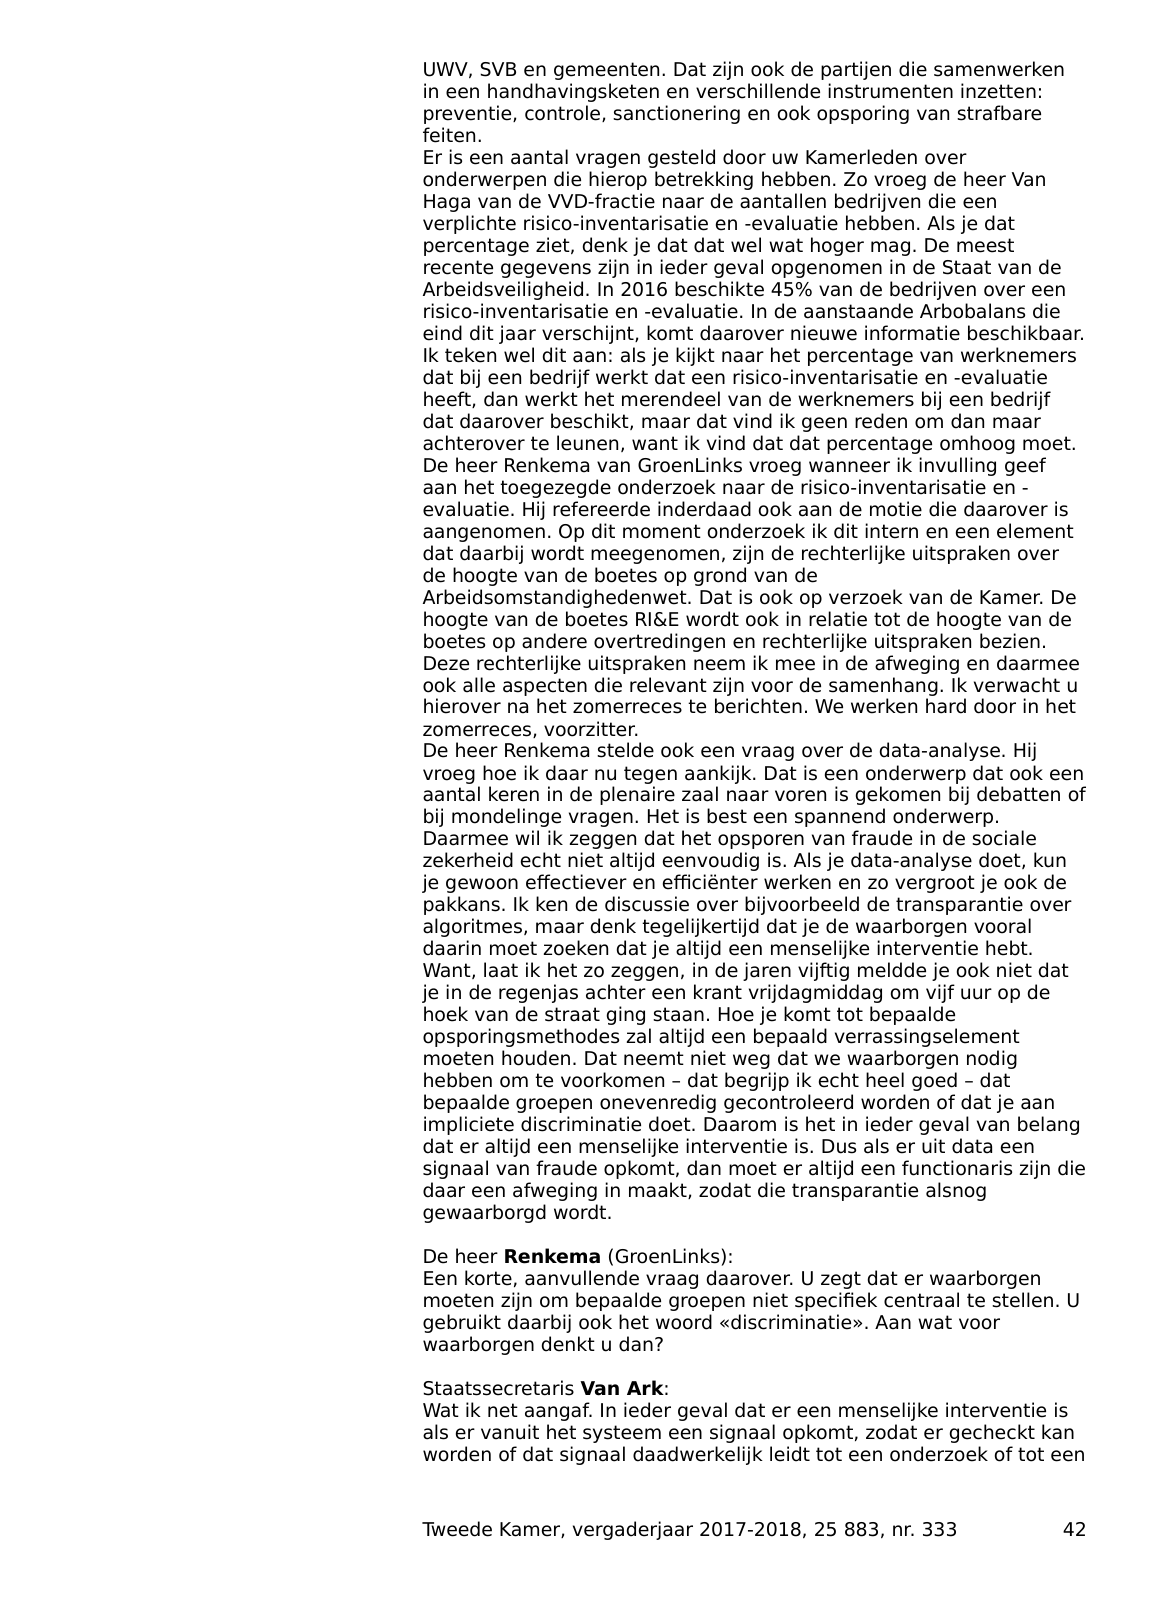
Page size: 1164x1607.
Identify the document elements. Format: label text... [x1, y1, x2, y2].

text De heer Renkema van GroenLinks vroeg wanneer ik invulling geef aan het toegezegde onderzoek naar de risico-inventarisatie en -evaluatie. Hij refereerde inderdaad ook aan de motie die daarover is aangenomen. Op dit moment onderzoek ik dit intern en een element dat daarbij wordt meegenomen, zijn de rechterlijke uitspraken over de hoogte van de boetes op grond van de Arbeidsomstandighedenwet. Dat is ook op verzoek van de Kamer. De hoogte van de boetes RI&E wordt ook in relatie tot de hoogte van de boetes op andere overtredingen en rechterlijke uitspraken bezien. Deze rechterlijke uitspraken neem ik mee in de afweging en daarmee ook alle aspecten die relevant zijn voor de samenhang. Ik verwacht u hierover na het zomerreces te berichten. We werken hard door in het zomerreces, voorzitter. [422, 455, 1087, 740]
text Een korte, aanvullende vraag daarover. U zegt dat er waarborgen moeten zijn om bepaalde groepen niet specifiek centraal te stellen. U gebruikt daarbij ook het woord «discriminatie». Aan wat voor waarborgen denkt u dan? [422, 1268, 1087, 1356]
text Staatssecretaris Van Ark: [422, 1378, 1087, 1400]
text Wat ik net aangaf. In ieder geval dat er een menselijke interventie is als er vanuit het systeem een signaal opkomt, zodat er gecheckt kan worden of dat signaal daadwerkelijk leidt tot een onderzoek of tot een [422, 1400, 1087, 1466]
text Er is een aantal vragen gesteld door uw Kamerleden over onderwerpen die hierop betrekking hebben. Zo vroeg de heer Van Haga van de VVD-fractie naar de aantallen bedrijven die een verplichte risico-inventarisatie en -evaluatie hebben. Als je dat percentage ziet, denk je dat dat wel wat hoger mag. De meest recente gegevens zijn in ieder geval opgenomen in de Staat van de Arbeidsveiligheid. In 2016 beschikte 45% van de bedrijven over een risico-inventarisatie en -evaluatie. In de aanstaande Arbobalans die eind dit jaar verschijnt, komt daarover nieuwe informatie beschikbaar. Ik teken wel dit aan: als je kijkt naar het percentage van werknemers dat bij een bedrijf werkt dat een risico-inventarisatie en -evaluatie heeft, dan werkt het merendeel van de werknemers bij een bedrijf dat daarover beschikt, maar dat vind ik geen reden om dan maar achterover te leunen, want ik vind dat dat percentage omhoog moet. [422, 147, 1087, 455]
text De heer Renkema (GroenLinks): [422, 1246, 1087, 1268]
text De heer Renkema stelde ook een vraag over de data-analyse. Hij vroeg hoe ik daar nu tegen aankijk. Dat is een onderwerp dat ook een aantal keren in de plenaire zaal naar voren is gekomen bij debatten of bij mondelinge vragen. Het is best een spannend onderwerp. Daarmee wil ik zeggen dat het opsporen van fraude in de sociale zekerheid echt niet altijd eenvoudig is. Als je data-analyse doet, kun je gewoon effectiever en efficiënter werken en zo vergroot je ook de pakkans. Ik ken de discussie over bijvoorbeeld de transparantie over algoritmes, maar denk tegelijkertijd dat je de waarborgen vooral daarin moet zoeken dat je altijd een menselijke interventie hebt. Want, laat ik het zo zeggen, in de jaren vijftig meldde je ook niet dat je in de regenjas achter een krant vrijdagmiddag om vijf uur op de hoek van de straat ging staan. Hoe je komt tot bepaalde opsporingsmethodes zal altijd een bepaald verrassingselement moeten houden. Dat neemt niet weg dat we waarborgen nodig hebben om te voorkomen – dat begrijp ik echt heel goed – dat bepaalde groepen onevenredig gecontroleerd worden of dat je aan impliciete discriminatie doet. Daarom is het in ieder geval van belang dat er altijd een menselijke interventie is. Dus als er uit data een signaal van fraude opkomt, dan moet er altijd een functionaris zijn die daar een afweging in maakt, zodat die transparantie alsnog gewaarborgd wordt. [422, 740, 1087, 1224]
text UWV, SVB en gemeenten. Dat zijn ook de partijen die samenwerken in een handhavingsketen en verschillende instrumenten inzetten: preventie, controle, sanctionering en ook opsporing van strafbare feiten. [422, 59, 1087, 147]
